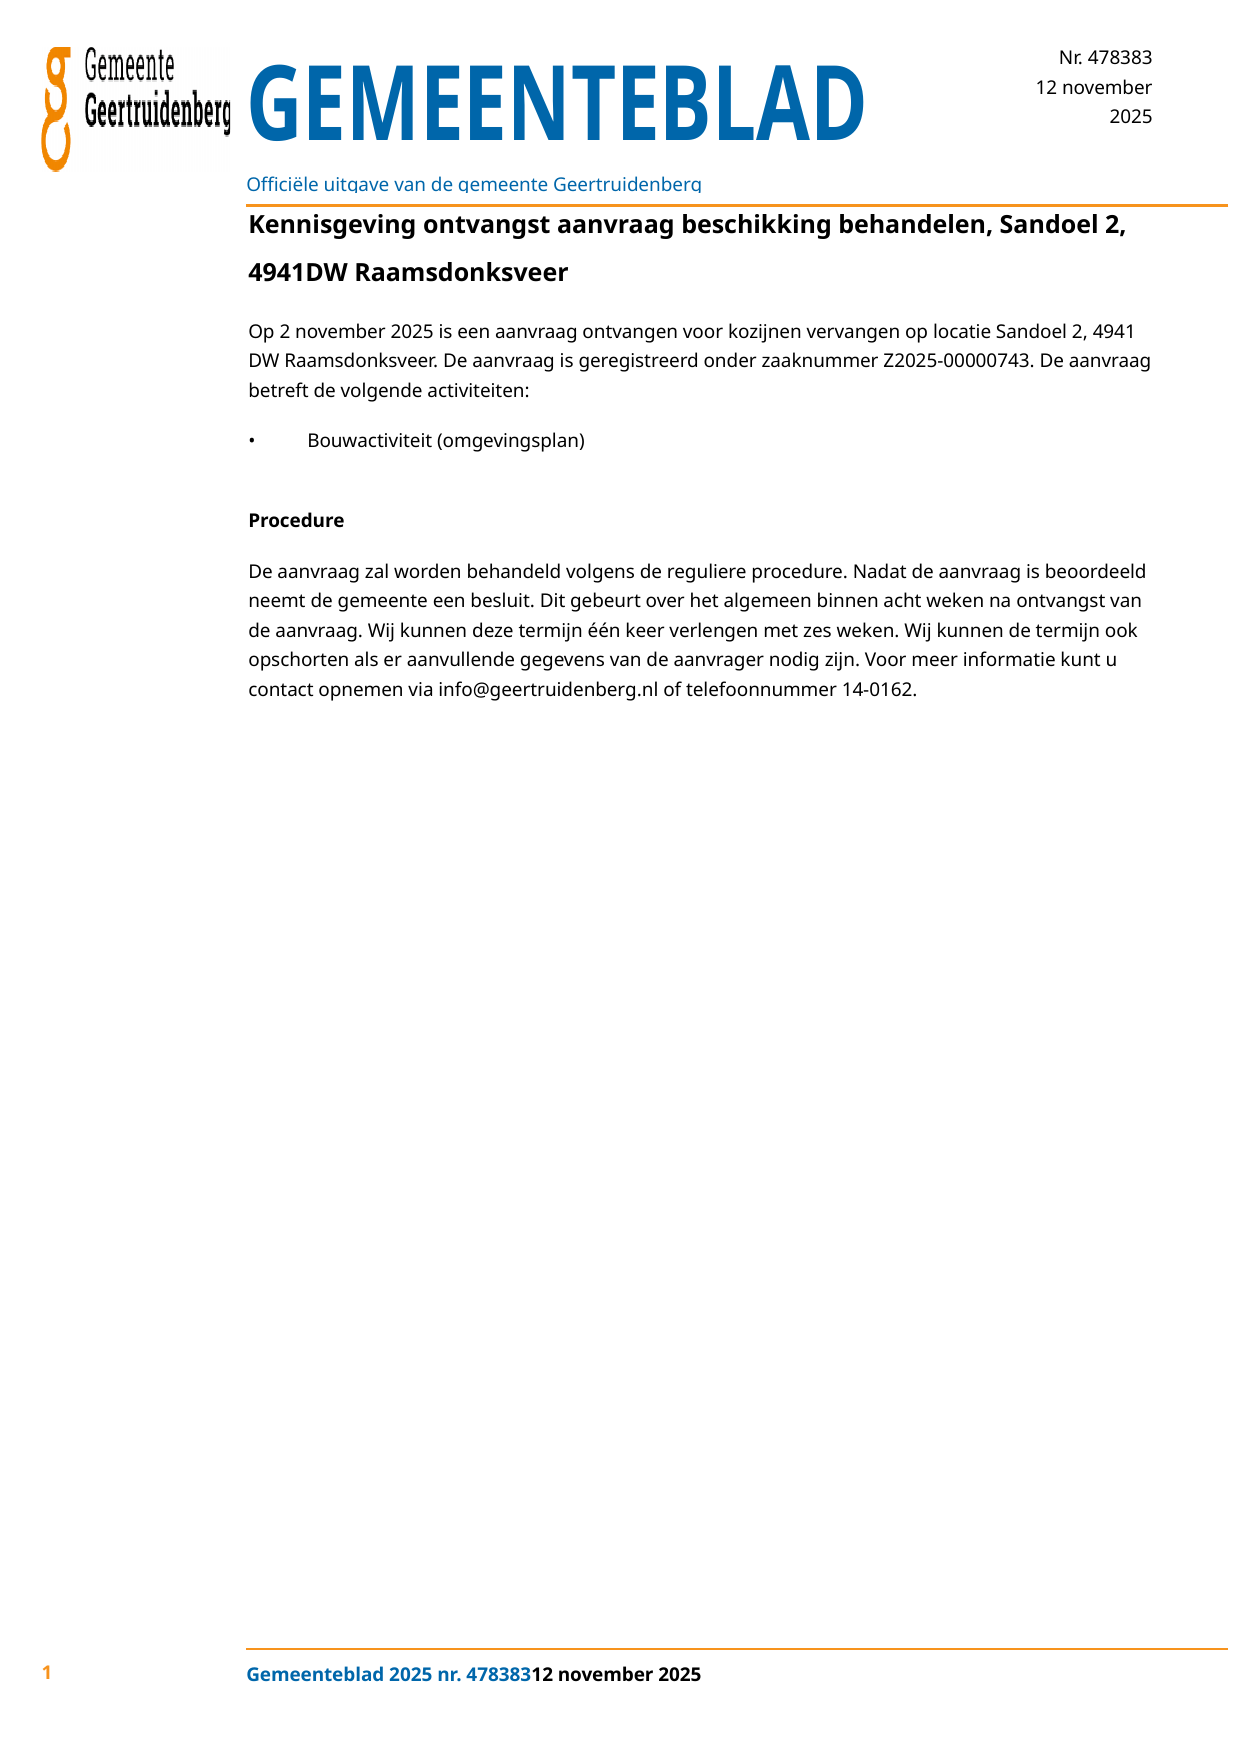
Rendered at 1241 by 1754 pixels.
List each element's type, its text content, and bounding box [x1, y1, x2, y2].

text De aanvraag zal worden behandeld volgens de reguliere procedure. Nadat de aanvraag is beoordeeld neemt de gemeente een besluit. Dit gebeurt over het algemeen binnen acht weken na ontvangst van de aanvraag. Wij kunnen deze termijn één keer verlengen met zes weken. Wij kunnen de termijn ook opschorten als er aanvullende gegevens van de aanvrager nodig zijn. Voor meer informatie kunt u contact opnemen via info@geertruidenberg.nl of telefoonnummer 14-0162. [248, 558, 1152, 702]
text Kennisgeving ontvangst aanvraag beschikking behandelen, Sandoel 2, 4941DW Raamsdonksveer [248, 207, 1152, 288]
picture [41, 47, 231, 172]
text Procedure [248, 507, 1152, 533]
text Op 2 november 2025 is een aanvraag ontvangen voor kozijnen vervangen op locatie Sandoel 2, 4941 DW Raamsdonksveer. De aanvraag is geregistreerd onder zaaknummer Z2025-00000743. De aanvraag betreft de volgende activiteiten: [248, 318, 1152, 403]
list Bouwactiviteit (omgevingsplan) [248, 427, 1152, 453]
